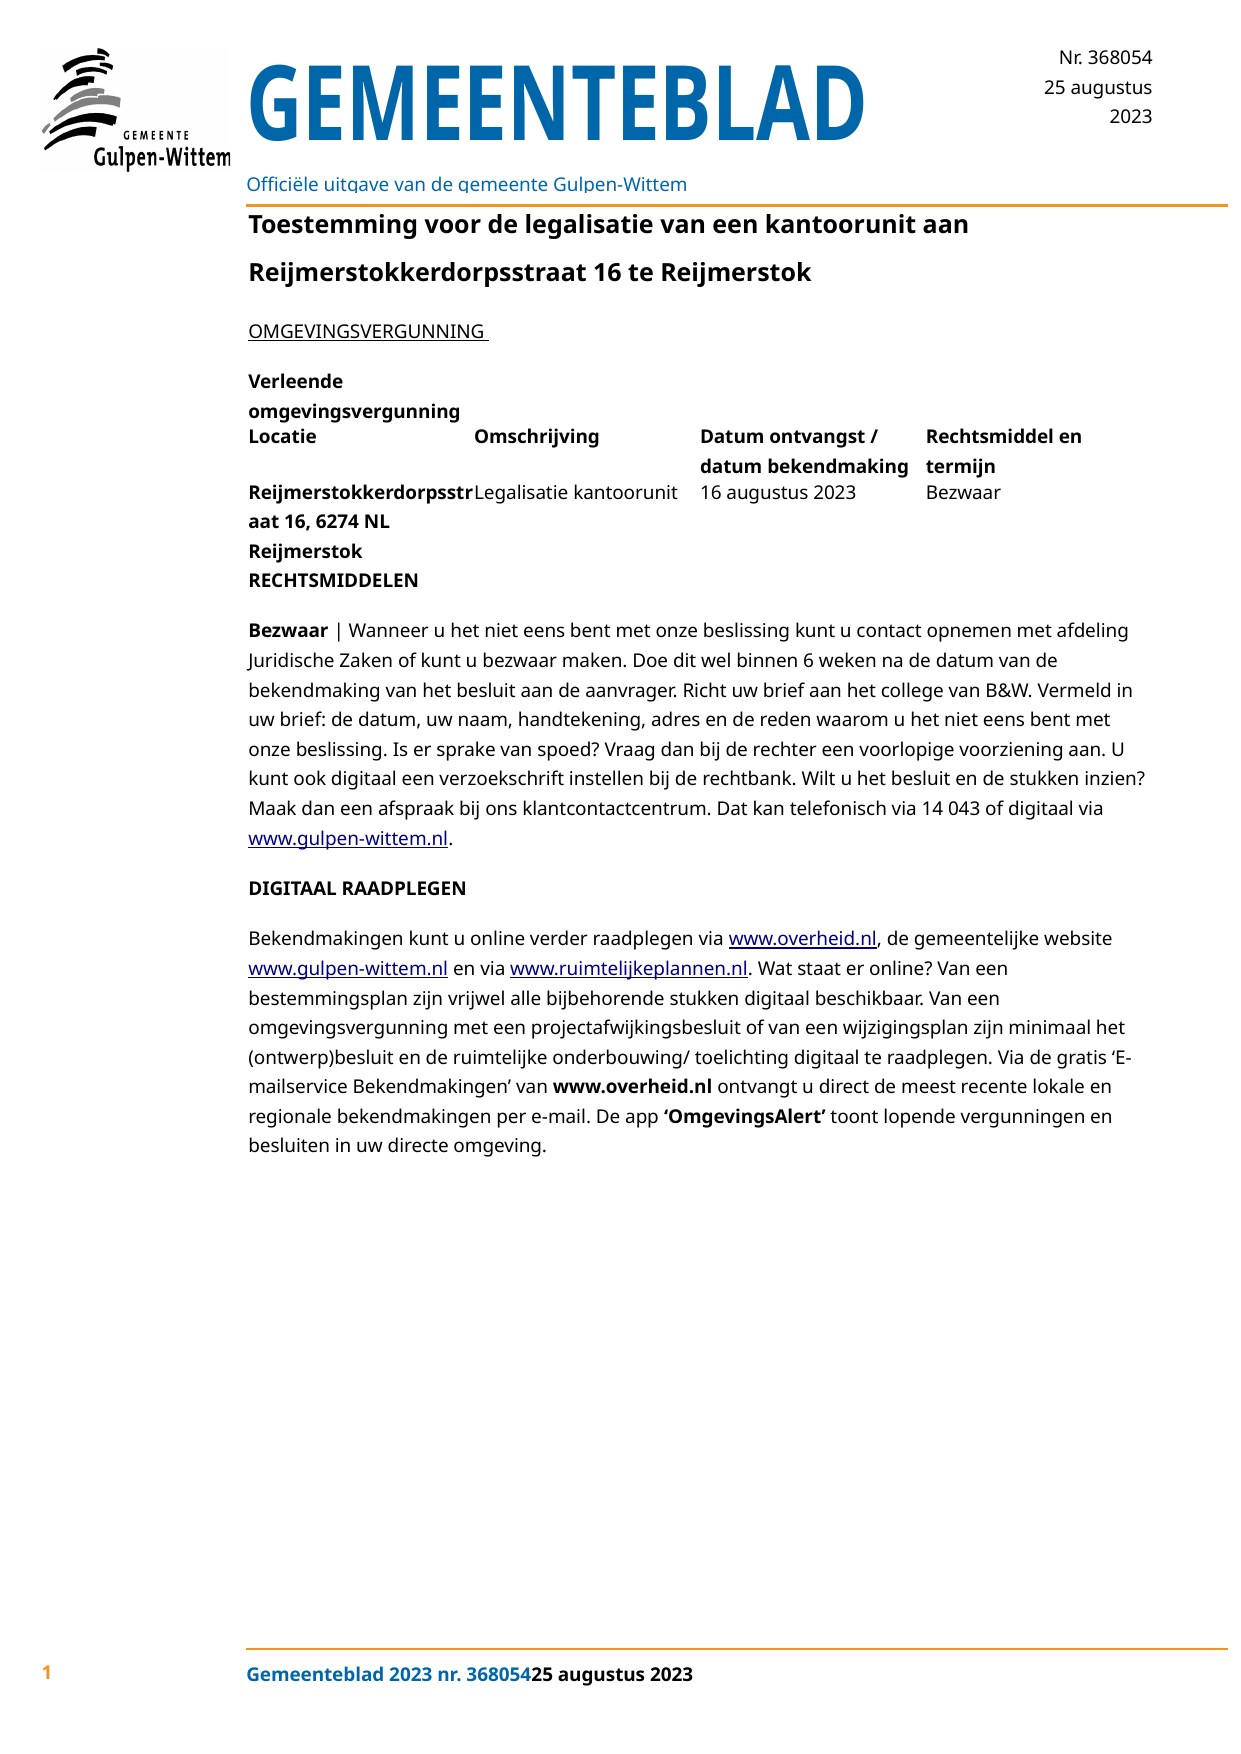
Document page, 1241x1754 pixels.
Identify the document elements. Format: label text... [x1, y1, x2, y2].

text Toestemming voor de legalisatie van een kantoorunit aan Reijmerstokkerdorpsstraat 16 te Reijmerstok [248, 207, 1152, 288]
table_header Verleende omgevingsvergunning [248, 369, 474, 424]
text RECHTSMIDDELEN [248, 567, 1152, 593]
table_cell Rechtsmiddel en termijn [926, 424, 1152, 479]
table_header [700, 369, 926, 424]
table_header [926, 369, 1152, 424]
table_cell Reijmerstokkerdorpsstraat 16, 6274 NL Reijmerstok [248, 479, 474, 564]
table_cell Datum ontvangst / datum bekendmaking [700, 424, 926, 479]
text Bezwaar | Wanneer u het niet eens bent met onze beslissing kunt u contact opnemen met afdeling Juridische Zaken of kunt u bezwaar maken. Doe dit wel binnen 6 weken na de datum van de bekendmaking van het besluit aan de aanvrager. Richt uw brief aan het college van B&W. Vermeld in uw brief: de datum, uw naam, handtekening, adres en de reden waarom u het niet eens bent met onze beslissing. Is er sprake van spoed? Vraag dan bij de rechter een voorlopige voorziening aan. U kunt ook digitaal een verzoekschrift instellen bij de rechtbank. Wilt u het besluit en de stukken inzien? Maak dan een afspraak bij ons klantcontactcentrum. Dat kan telefonisch via 14 043 of digitaal via www.gulpen-wittem.nl. [248, 618, 1152, 850]
table_cell Bezwaar [926, 479, 1152, 564]
table_cell Locatie [248, 424, 474, 479]
picture [41, 47, 231, 172]
text OMGEVINGSVERGUNNING [248, 318, 1152, 344]
table_cell Omschrijving [474, 424, 700, 479]
table_header [474, 369, 700, 424]
text DIGITAAL RAADPLEGEN [248, 875, 1152, 901]
text Bekendmakingen kunt u online verder raadplegen via www.overheid.nl, de gemeentelijke website www.gulpen-wittem.nl en via www.ruimtelijkeplannen.nl. Wat staat er online? Van een bestemmingsplan zijn vrijwel alle bijbehorende stukken digitaal beschikbaar. Van een omgevingsvergunning met een projectafwijkingsbesluit of van een wijzigingsplan zijn minimaal het (ontwerp)besluit en de ruimtelijke onderbouwing/ toelichting digitaal te raadplegen. Via de gratis ‘E-mailservice Bekendmakingen’ van www.overheid.nl ontvangt u direct de meest recente lokale en regionale bekendmakingen per e-mail. De app ‘OmgevingsAlert’ toont lopende vergunningen en besluiten in uw directe omgeving. [248, 926, 1152, 1158]
table_cell 16 augustus 2023 [700, 479, 926, 564]
table_cell Legalisatie kantoorunit [474, 479, 700, 564]
